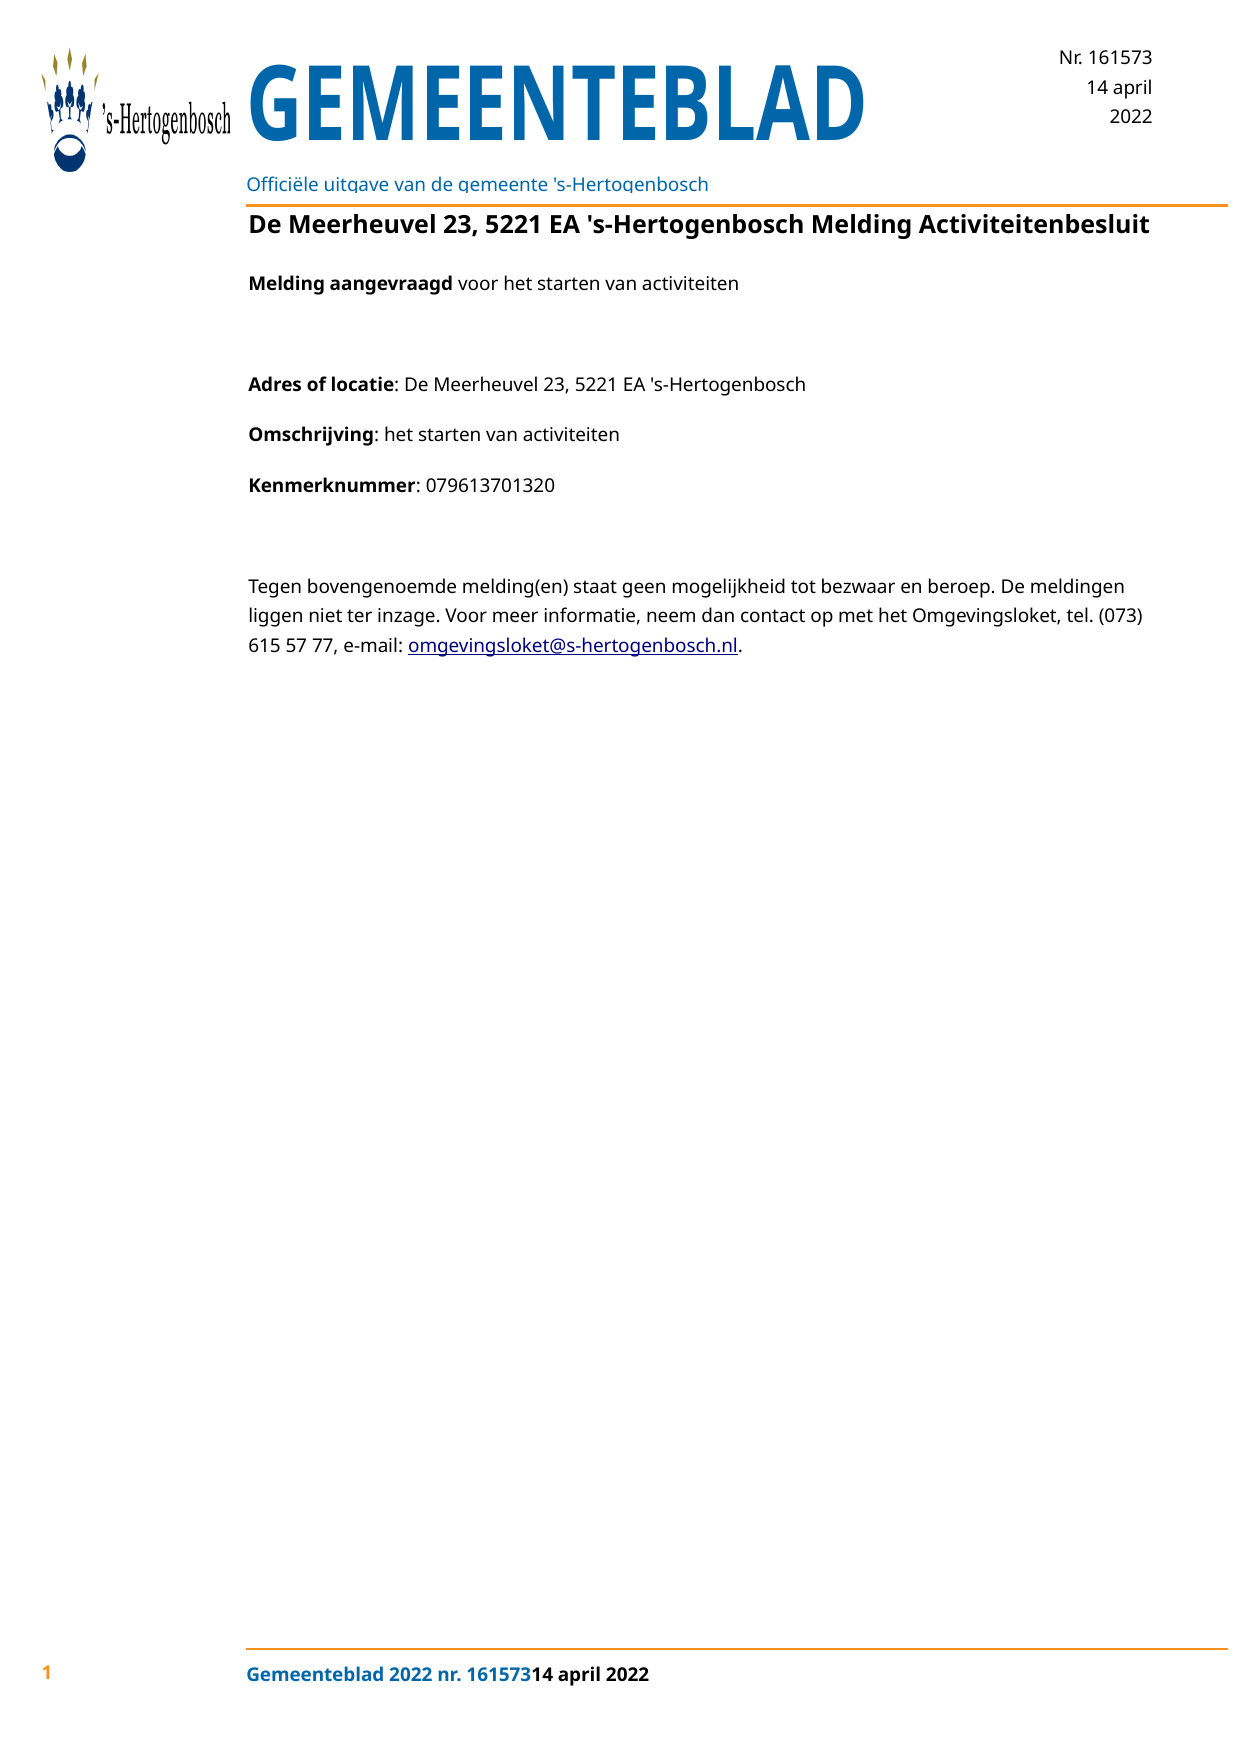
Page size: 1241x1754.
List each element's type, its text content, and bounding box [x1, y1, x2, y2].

text Tegen bovengenoemde melding(en) staat geen mogelijkheid tot bezwaar en beroep. De meldingen liggen niet ter inzage. Voor meer informatie, neem dan contact op met het Omgevingsloket, tel. (073) 615 57 77, e-mail: omgevingsloket@s-hertogenbosch.nl. [248, 573, 1152, 658]
text Melding aangevraagd voor het starten van activiteiten [248, 270, 1152, 296]
text Kenmerknummer: 079613701320 [248, 472, 1152, 498]
text De Meerheuvel 23, 5221 EA 's-Hertogenbosch Melding Activiteitenbesluit [248, 207, 1152, 241]
text Adres of locatie: De Meerheuvel 23, 5221 EA 's-Hertogenbosch [248, 371, 1152, 397]
text Omschrijving: het starten van activiteiten [248, 422, 1152, 447]
picture [41, 47, 231, 172]
